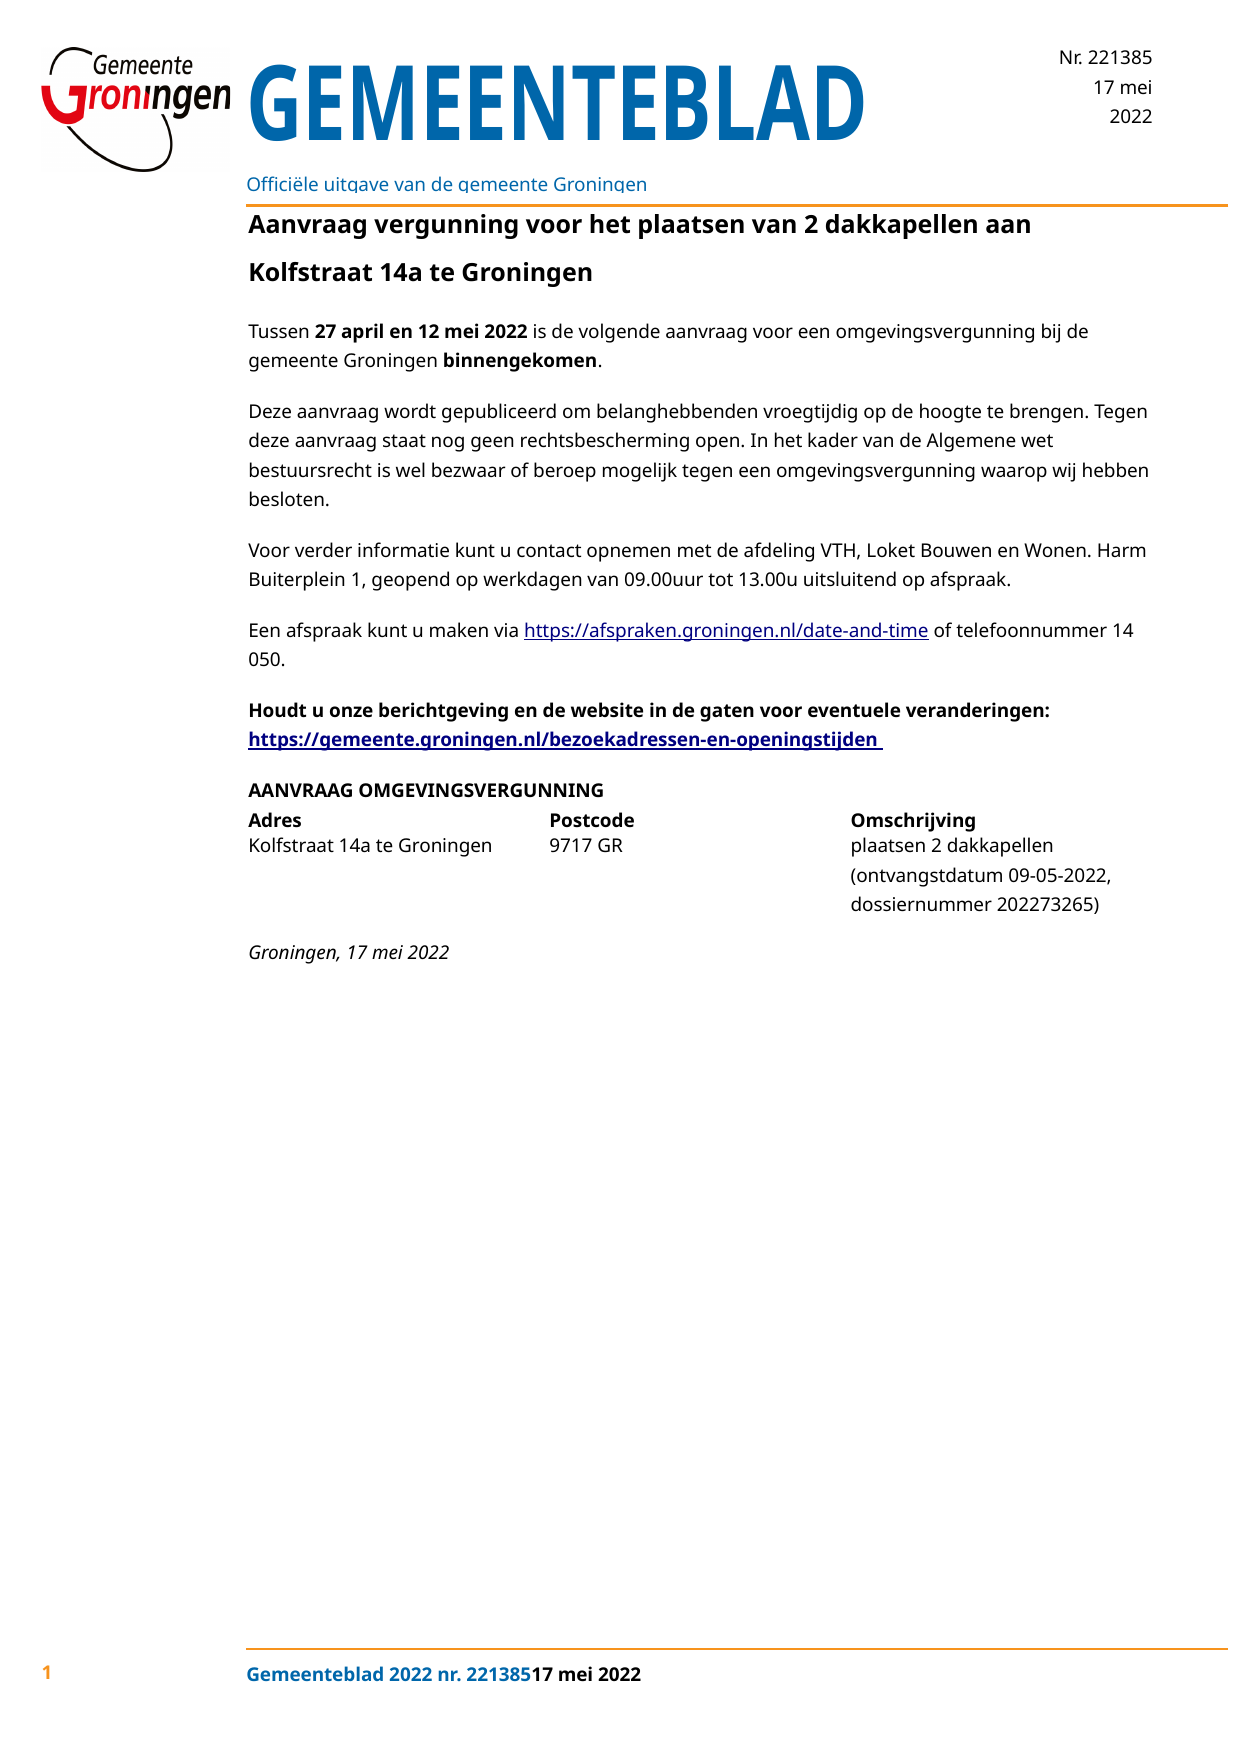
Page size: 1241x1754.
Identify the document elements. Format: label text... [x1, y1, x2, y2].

table_cell plaatsen 2 dakkapellen (ontvangstdatum 09-05-2022, dossiernummer 202273265) [850, 833, 1152, 917]
table_header Omschrijving [850, 807, 1152, 832]
table_header Adres [248, 807, 549, 832]
text AANVRAAG OMGEVINGSVERGUNNING [248, 777, 1152, 803]
text Voor verder informatie kunt u contact opnemen met de afdeling VTH, Loket Bouwen en Wonen. Harm Buiterplein 1, geopend op werkdagen van 09.00uur tot 13.00u uitsluitend op afspraak. [248, 537, 1152, 592]
text Groningen, 17 mei 2022 [248, 939, 1152, 964]
text Deze aanvraag wordt gepubliceerd om belanghebbenden vroegtijdig op de hoogte te brengen. Tegen deze aanvraag staat nog geen rechtsbescherming open. In het kader van de Algemene wet bestuursrecht is wel bezwaar of beroep mogelijk tegen een omgevingsvergunning waarop wij hebben besloten. [248, 398, 1152, 512]
text Aanvraag vergunning voor het plaatsen van 2 dakkapellen aan Kolfstraat 14a te Groningen [248, 207, 1152, 288]
table_cell 9717 GR [549, 833, 850, 917]
text Houdt u onze berichtgeving en de website in de gaten voor eventuele veranderingen: https://gemeente.groningen.nl/bezoekadressen-en-openingstijden [248, 697, 1152, 752]
text Tussen 27 april en 12 mei 2022 is de volgende aanvraag voor een omgevingsvergunning bij de gemeente Groningen binnengekomen. [248, 318, 1152, 373]
picture [41, 47, 231, 172]
table_cell Kolfstraat 14a te Groningen [248, 833, 549, 917]
text Een afspraak kunt u maken via https://afspraken.groningen.nl/date-and-time of telefoonnummer 14 050. [248, 617, 1152, 672]
table_header Postcode [549, 807, 850, 832]
